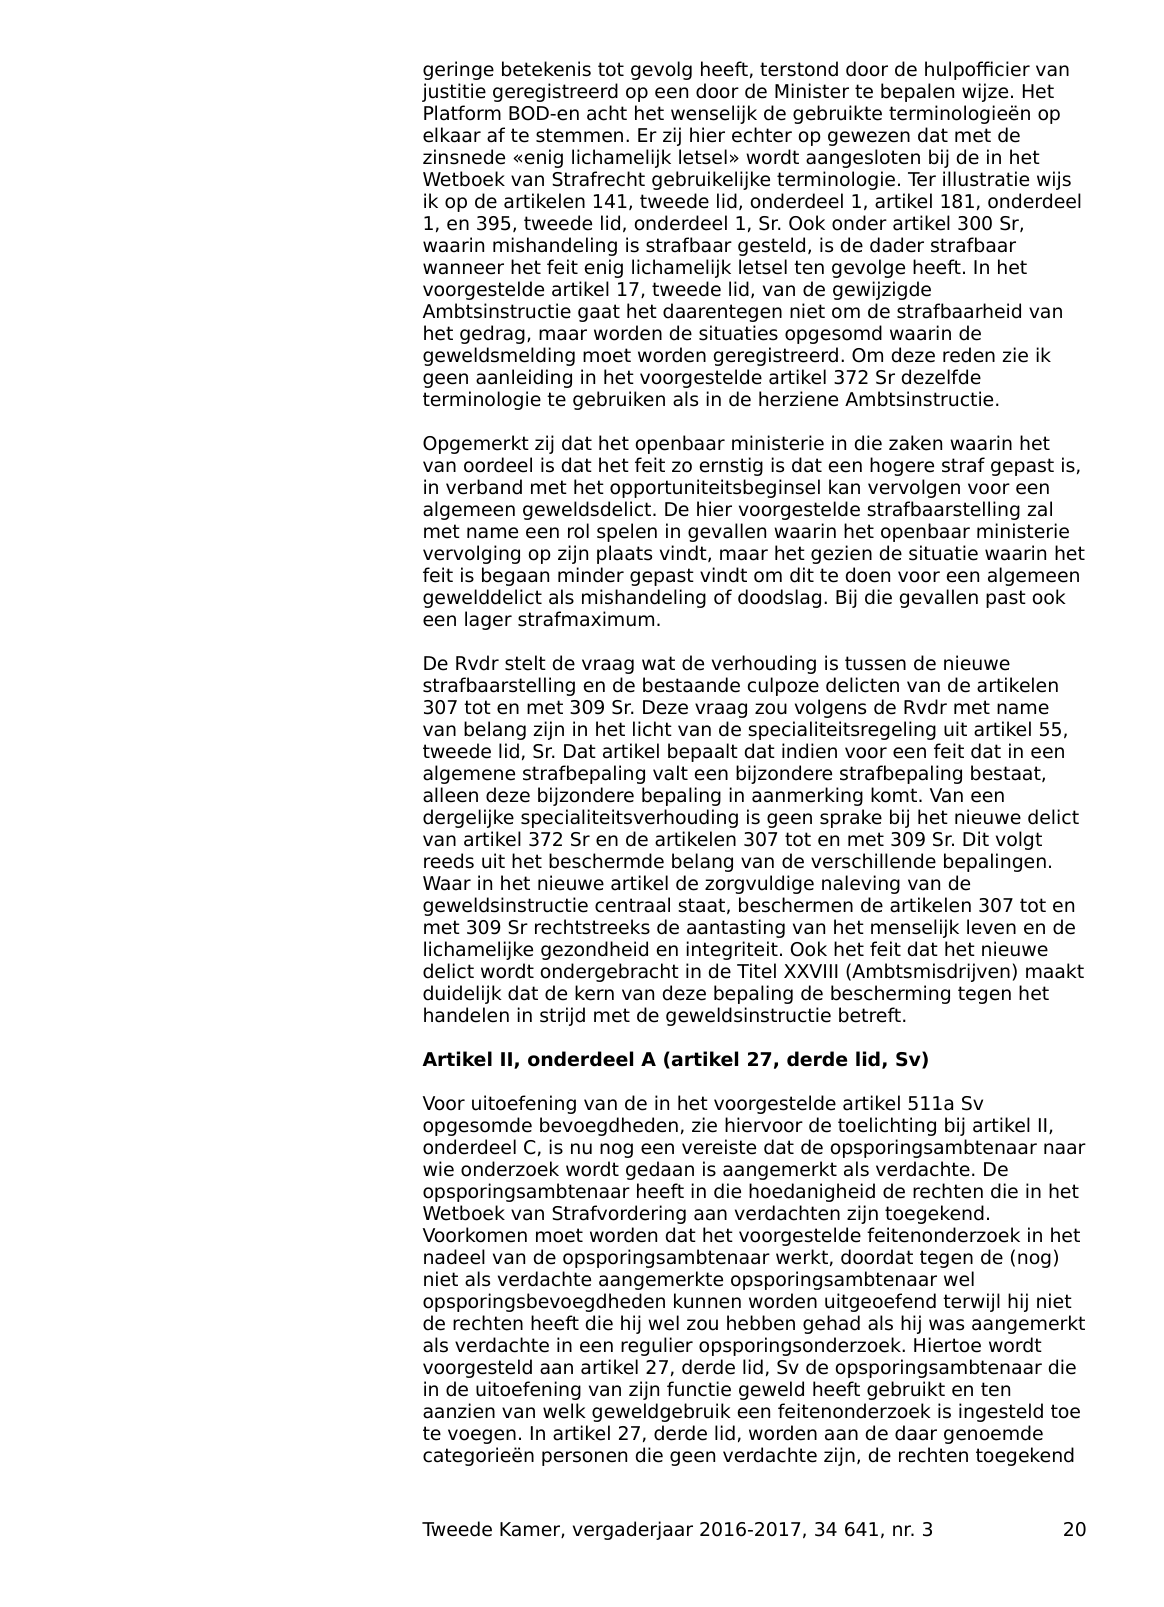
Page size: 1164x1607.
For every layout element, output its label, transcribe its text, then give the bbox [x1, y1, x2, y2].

text geringe betekenis tot gevolg heeft, terstond door de hulpofficier van justitie geregistreerd op een door de Minister te bepalen wijze. Het Platform BOD-en acht het wenselijk de gebruikte terminologieën op elkaar af te stemmen. Er zij hier echter op gewezen dat met de zinsnede «enig lichamelijk letsel» wordt aangesloten bij de in het Wetboek van Strafrecht gebruikelijke terminologie. Ter illustratie wijs ik op de artikelen 141, tweede lid, onderdeel 1, artikel 181, onderdeel 1, en 395, tweede lid, onderdeel 1, Sr. Ook onder artikel 300 Sr, waarin mishandeling is strafbaar gesteld, is de dader strafbaar wanneer het feit enig lichamelijk letsel ten gevolge heeft. In het voorgestelde artikel 17, tweede lid, van de gewijzigde Ambtsinstructie gaat het daarentegen niet om de strafbaarheid van het gedrag, maar worden de situaties opgesomd waarin de geweldsmelding moet worden geregistreerd. Om deze reden zie ik geen aanleiding in het voorgestelde artikel 372 Sr dezelfde terminologie te gebruiken als in de herziene Ambtsinstructie. [422, 59, 1087, 411]
subtitle Artikel II, onderdeel A (artikel 27, derde lid, Sv) [422, 1049, 1087, 1071]
text Voor uitoefening van de in het voorgestelde artikel 511a Sv opgesomde bevoegdheden, zie hiervoor de toelichting bij artikel II, onderdeel C, is nu nog een vereiste dat de opsporingsambtenaar naar wie onderzoek wordt gedaan is aangemerkt als verdachte. De opsporingsambtenaar heeft in die hoedanigheid de rechten die in het Wetboek van Strafvordering aan verdachten zijn toegekend. Voorkomen moet worden dat het voorgestelde feitenonderzoek in het nadeel van de opsporingsambtenaar werkt, doordat tegen de (nog) niet als verdachte aangemerkte opsporingsambtenaar wel opsporingsbevoegdheden kunnen worden uitgeoefend terwijl hij niet de rechten heeft die hij wel zou hebben gehad als hij was aangemerkt als verdachte in een regulier opsporingsonderzoek. Hiertoe wordt voorgesteld aan artikel 27, derde lid, Sv de opsporingsambtenaar die in de uitoefening van zijn functie geweld heeft gebruikt en ten aanzien van welk geweldgebruik een feitenonderzoek is ingesteld toe te voegen. In artikel 27, derde lid, worden aan de daar genoemde categorieën personen die geen verdachte zijn, de rechten toegekend [422, 1093, 1087, 1467]
text De Rvdr stelt de vraag wat de verhouding is tussen de nieuwe strafbaarstelling en de bestaande culpoze delicten van de artikelen 307 tot en met 309 Sr. Deze vraag zou volgens de Rvdr met name van belang zijn in het licht van de specialiteitsregeling uit artikel 55, tweede lid, Sr. Dat artikel bepaalt dat indien voor een feit dat in een algemene strafbepaling valt een bijzondere strafbepaling bestaat, alleen deze bijzondere bepaling in aanmerking komt. Van een dergelijke specialiteitsverhouding is geen sprake bij het nieuwe delict van artikel 372 Sr en de artikelen 307 tot en met 309 Sr. Dit volgt reeds uit het beschermde belang van de verschillende bepalingen. Waar in het nieuwe artikel de zorgvuldige naleving van de geweldsinstructie centraal staat, beschermen de artikelen 307 tot en met 309 Sr rechtstreeks de aantasting van het menselijk leven en de lichamelijke gezondheid en integriteit. Ook het feit dat het nieuwe delict wordt ondergebracht in de Titel XXVIII (Ambtsmisdrijven) maakt duidelijk dat de kern van deze bepaling de bescherming tegen het handelen in strijd met de geweldsinstructie betreft. [422, 653, 1087, 1027]
text Opgemerkt zij dat het openbaar ministerie in die zaken waarin het van oordeel is dat het feit zo ernstig is dat een hogere straf gepast is, in verband met het opportuniteitsbeginsel kan vervolgen voor een algemeen geweldsdelict. De hier voorgestelde strafbaarstelling zal met name een rol spelen in gevallen waarin het openbaar ministerie vervolging op zijn plaats vindt, maar het gezien de situatie waarin het feit is begaan minder gepast vindt om dit te doen voor een algemeen gewelddelict als mishandeling of doodslag. Bij die gevallen past ook een lager strafmaximum. [422, 433, 1087, 631]
